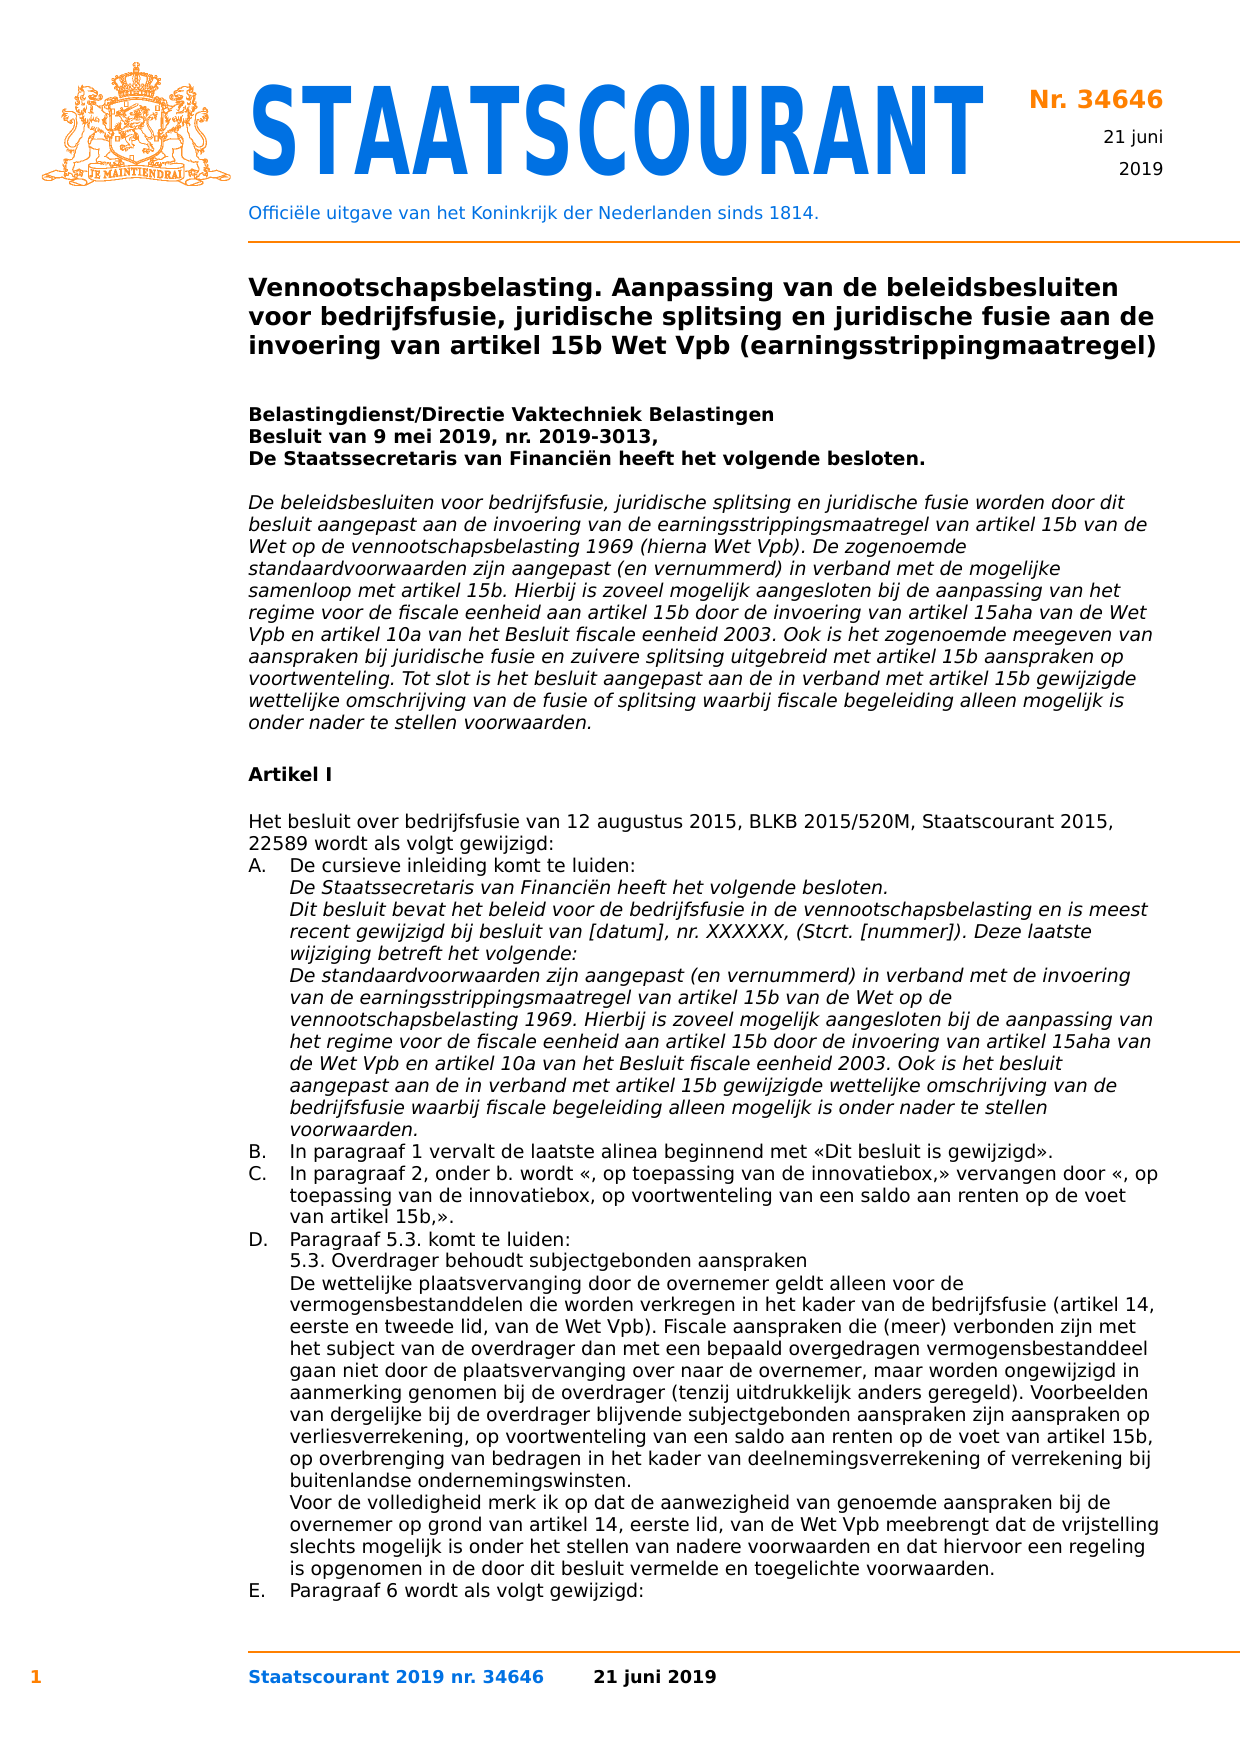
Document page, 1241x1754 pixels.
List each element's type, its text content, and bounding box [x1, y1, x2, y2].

text De Staatssecretaris van Financiën heeft het volgende besloten. [289, 877, 1163, 899]
text De Staatssecretaris van Financiën heeft het volgende besloten. [248, 448, 1163, 470]
text Het besluit over bedrijfsfusie van 12 augustus 2015, BLKB 2015/520M, Staatscourant 2015, 22589 wordt als volgt gewijzigd: [248, 811, 1163, 855]
text Dit besluit bevat het beleid voor de bedrijfsfusie in de vennootschapsbelasting en is meest recent gewijzigd bij besluit van [datum], nr. XXXXXX, (Stcrt. [nummer]). Deze laatste wijziging betreft het volgende: [289, 899, 1163, 965]
text Belastingdienst/Directie Vaktechniek Belastingen [248, 404, 1163, 426]
text C. In paragraaf 2, onder b. wordt «, op toepassing van de innovatiebox,» vervangen door «, op toepassing van de innovatiebox, op voortwenteling van een saldo aan renten op de voet van artikel 15b,». [248, 1162, 1163, 1228]
text A. De cursieve inleiding komt te luiden: [248, 855, 1163, 877]
text 5.3. Overdrager behoudt subjectgebonden aanspraken [289, 1250, 1163, 1272]
table_cell Officiële uitgave van het Koninkrijk der Nederlanden sinds 1814. [248, 203, 1240, 241]
text B. In paragraaf 1 vervalt de laatste alinea beginnend met «Dit besluit is gewijzigd». [248, 1141, 1163, 1162]
text D. Paragraaf 5.3. komt te luiden: [248, 1228, 1163, 1250]
table_header STAATSCOURANT [248, 62, 998, 203]
text De beleidsbesluiten voor bedrijfsfusie, juridische splitsing en juridische fusie worden door dit besluit aangepast aan de invoering van de earningsstrippingsmaatregel van artikel 15b van de Wet op de vennootschapsbelasting 1969 (hierna Wet Vpb). De zogenoemde standaardvoorwaarden zijn aangepast (en vernummerd) in verband met de mogelijke samenloop met artikel 15b. Hierbij is zoveel mogelijk aangesloten bij de aanpassing van het regime voor de fiscale eenheid aan artikel 15b door de invoering van artikel 15aha van de Wet Vpb en artikel 10a van het Besluit fiscale eenheid 2003. Ook is het zogenoemde meegeven van aanspraken bij juridische fusie en zuivere splitsing uitgebreid met artikel 15b aanspraken op voortwenteling. Tot slot is het besluit aangepast aan de in verband met artikel 15b gewijzigde wettelijke omschrijving van de fusie of splitsing waarbij fiscale begeleiding alleen mogelijk is onder nader te stellen voorwaarden. [248, 492, 1163, 734]
table_cell 21 juni [998, 121, 1240, 153]
text Besluit van 9 mei 2019, nr. 2019-3013, [248, 426, 1163, 448]
subtitle Artikel I [248, 764, 1163, 786]
text De wettelijke plaatsvervanging door de overnemer geldt alleen voor de vermogensbestanddelen die worden verkregen in het kader van de bedrijfsfusie (artikel 14, eerste en tweede lid, van de Wet Vpb). Fiscale aanspraken die (meer) verbonden zijn met het subject van de overdrager dan met een bepaald overgedragen vermogensbestanddeel gaan niet door de plaatsvervanging over naar de overnemer, maar worden ongewijzigd in aanmerking genomen bij de overdrager (tenzij uitdrukkelijk anders geregeld). Voorbeelden van dergelijke bij de overdrager blijvende subjectgebonden aanspraken zijn aanspraken op verliesverrekening, op voortwenteling van een saldo aan renten op de voet van artikel 15b, op overbrenging van bedragen in het kader van deelnemingsverrekening of verrekening bij buitenlandse ondernemingswinsten. [289, 1272, 1163, 1492]
subtitle Vennootschapsbelasting. Aanpassing van de beleidsbesluiten voor bedrijfsfusie, juridische splitsing en juridische fusie aan de invoering van artikel 15b Wet Vpb (earningsstrippingmaatregel) [248, 273, 1163, 361]
picture [41, 62, 231, 186]
text E. Paragraaf 6 wordt als volgt gewijzigd: [248, 1580, 1163, 1602]
table_header [25, 62, 248, 241]
table_header Nr. 34646 [998, 62, 1240, 121]
text Voor de volledigheid merk ik op dat de aanwezigheid van genoemde aanspraken bij de overnemer op grond van artikel 14, eerste lid, van de Wet Vpb meebrengt dat de vrijstelling slechts mogelijk is onder het stellen van nadere voorwaarden en dat hiervoor een regeling is opgenomen in de door dit besluit vermelde en toegelichte voorwaarden. [289, 1492, 1163, 1580]
table_cell 2019 [998, 153, 1240, 203]
text De standaardvoorwaarden zijn aangepast (en vernummerd) in verband met de invoering van de earningsstrippingsmaatregel van artikel 15b van de Wet op de vennootschapsbelasting 1969. Hierbij is zoveel mogelijk aangesloten bij de aanpassing van het regime voor de fiscale eenheid aan artikel 15b door de invoering van artikel 15aha van de Wet Vpb en artikel 10a van het Besluit fiscale eenheid 2003. Ook is het besluit aangepast aan de in verband met artikel 15b gewijzigde wettelijke omschrijving van de bedrijfsfusie waarbij fiscale begeleiding alleen mogelijk is onder nader te stellen voorwaarden. [289, 965, 1163, 1141]
